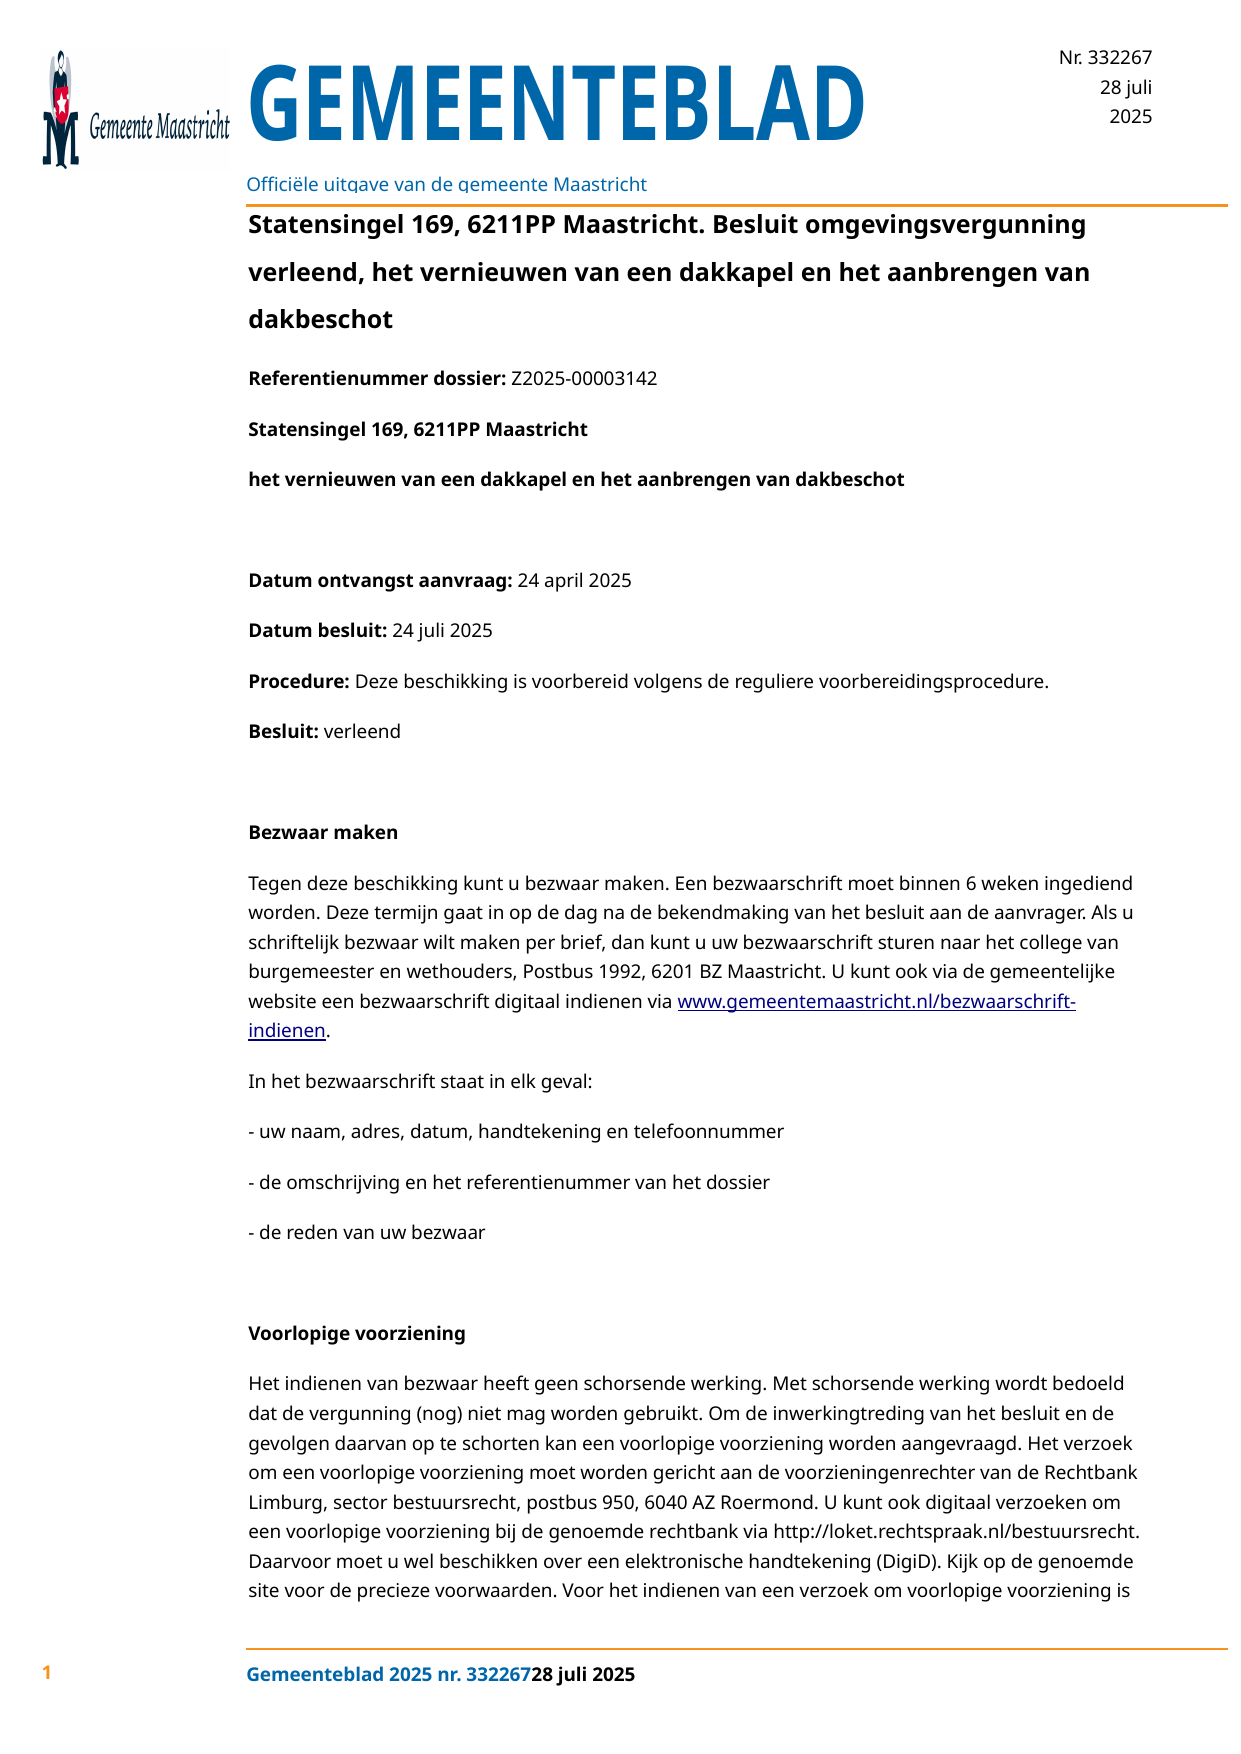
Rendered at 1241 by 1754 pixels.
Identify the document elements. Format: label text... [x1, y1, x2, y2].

text - de reden van uw bezwaar [248, 1219, 1152, 1245]
text Voorlopige voorziening [248, 1320, 1152, 1346]
text Datum besluit: 24 juli 2025 [248, 618, 1152, 643]
text Besluit: verleend [248, 718, 1152, 744]
text het vernieuwen van een dakkapel en het aanbrengen van dakbeschot [248, 466, 1152, 492]
picture [41, 47, 231, 172]
text Tegen deze beschikking kunt u bezwaar maken. Een bezwaarschrift moet binnen 6 weken ingediend worden. Deze termijn gaat in op de dag na de bekendmaking van het besluit aan de aanvrager. Als u schriftelijk bezwaar wilt maken per brief, dan kunt u uw bezwaarschrift sturen naar het college van burgemeester en wethouders, Postbus 1992, 6201 BZ Maastricht. U kunt ook via de gemeentelijke website een bezwaarschrift digitaal indienen via www.gemeentemaastricht.nl/bezwaarschrift-indienen. [248, 870, 1152, 1043]
text Procedure: Deze beschikking is voorbereid volgens de reguliere voorbereidingsprocedure. [248, 668, 1152, 694]
text Statensingel 169, 6211PP Maastricht [248, 416, 1152, 442]
text In het bezwaarschrift staat in elk geval: [248, 1068, 1152, 1094]
text Bezwaar maken [248, 819, 1152, 845]
text - uw naam, adres, datum, handtekening en telefoonnummer [248, 1118, 1152, 1144]
text Het indienen van bezwaar heeft geen schorsende werking. Met schorsende werking wordt bedoeld dat de vergunning (nog) niet mag worden gebruikt. Om de inwerkingtreding van het besluit en de gevolgen daarvan op te schorten kan een voorlopige voorziening worden aangevraagd. Het verzoek om een voorlopige voorziening moet worden gericht aan de voorzieningenrechter van de Rechtbank Limburg, sector bestuursrecht, postbus 950, 6040 AZ Roermond. U kunt ook digitaal verzoeken om een voorlopige voorziening bij de genoemde rechtbank via http://loket.rechtspraak.nl/bestuursrecht. Daarvoor moet u wel beschikken over een elektronische handtekening (DigiD). Kijk op de genoemde site voor de precieze voorwaarden. Voor het indienen van een verzoek om voorlopige voorziening is [248, 1371, 1152, 1603]
text Referentienummer dossier: Z2025-00003142 [248, 366, 1152, 391]
text - de omschrijving en het referentienummer van het dossier [248, 1169, 1152, 1194]
text Statensingel 169, 6211PP Maastricht. Besluit omgevingsvergunning verleend, het vernieuwen van een dakkapel en het aanbrengen van dakbeschot [248, 207, 1152, 336]
text Datum ontvangst aanvraag: 24 april 2025 [248, 567, 1152, 593]
